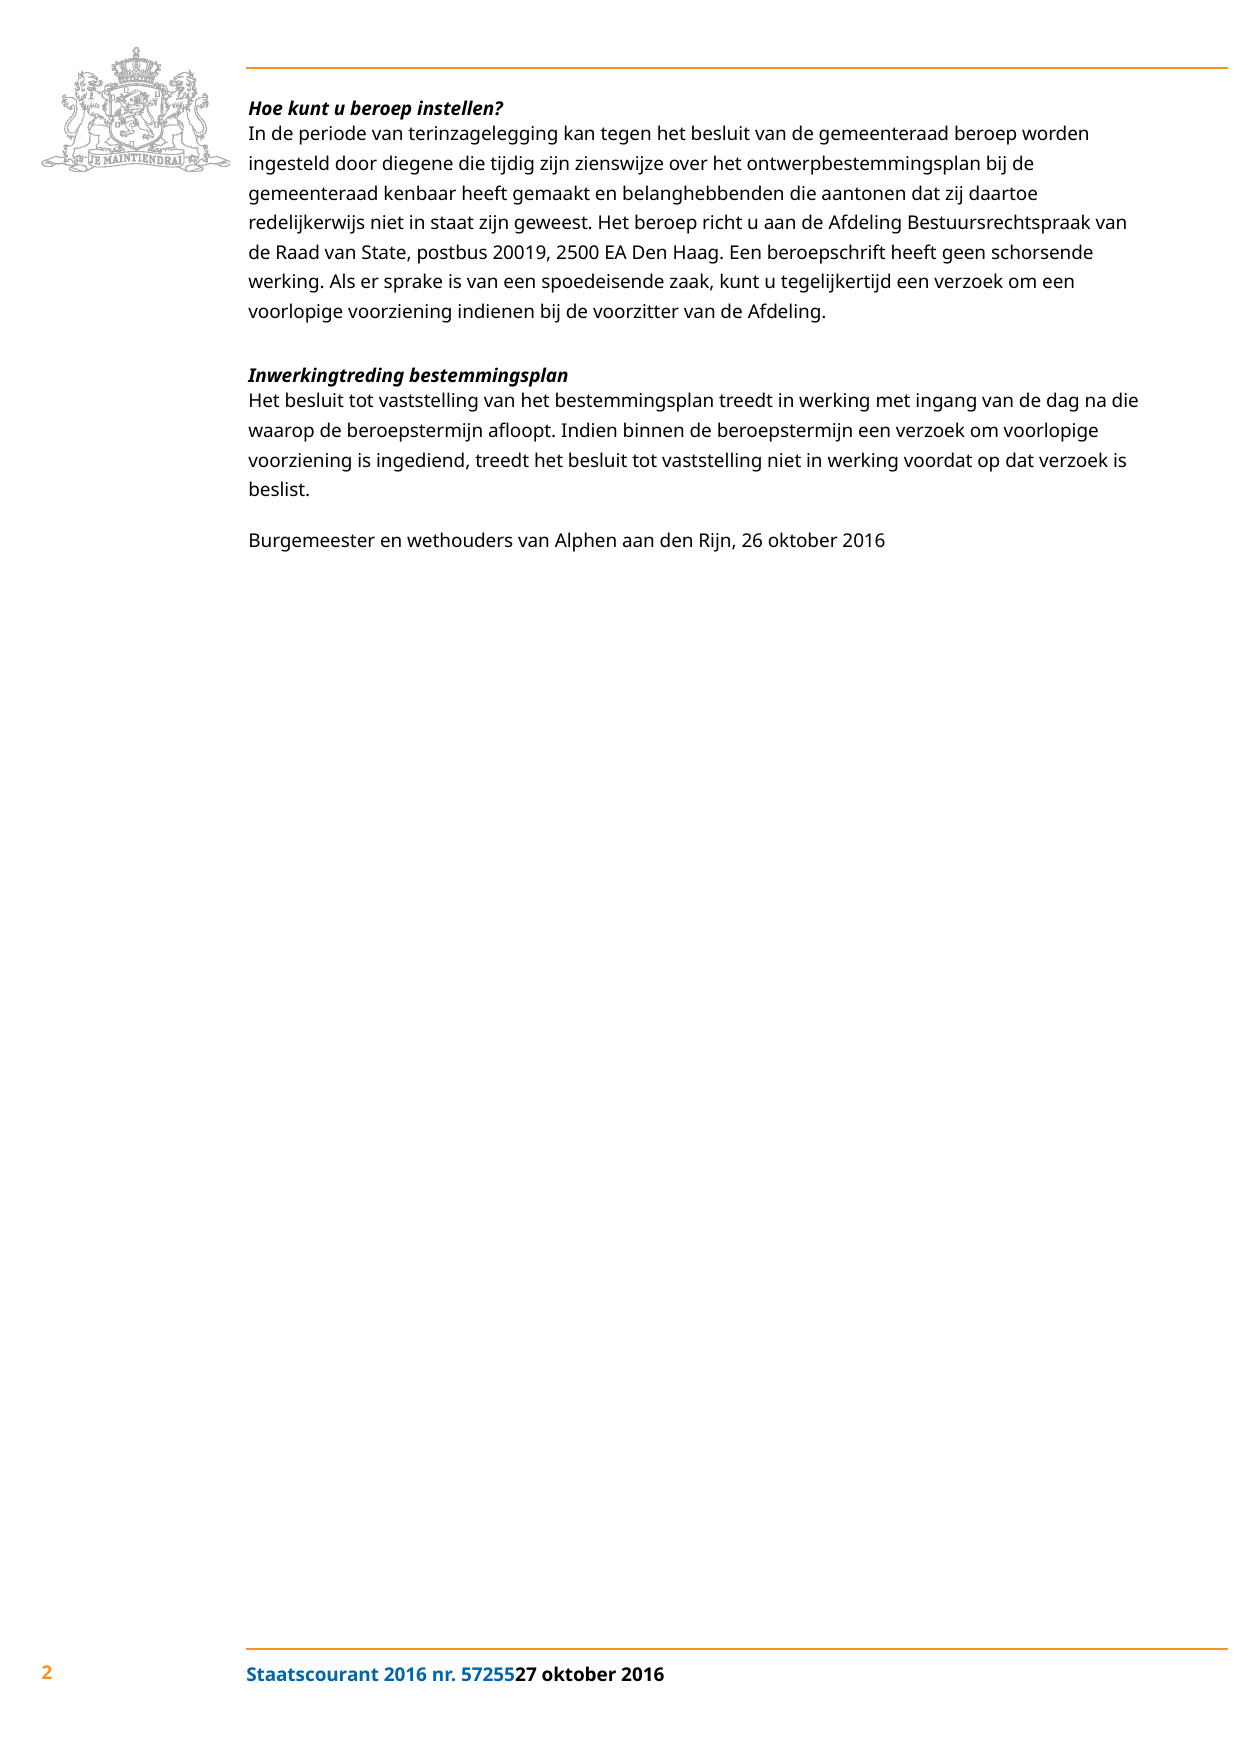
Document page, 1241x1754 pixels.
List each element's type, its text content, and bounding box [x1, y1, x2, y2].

text Burgemeester en wethouders van Alphen aan den Rijn, 26 oktober 2016 [248, 527, 1152, 553]
text Inwerkingtreding bestemmingsplan [248, 362, 1152, 388]
text Hoe kunt u beroep instellen? [248, 95, 1152, 121]
text Het besluit tot vaststelling van het bestemmingsplan treedt in werking met ingang van de dag na die waarop de beroepstermijn afloopt. Indien binnen de beroepstermijn een verzoek om voorlopige voorziening is ingediend, treedt het besluit tot vaststelling niet in werking voordat op dat verzoek is beslist. [248, 388, 1152, 502]
picture [41, 47, 231, 172]
text In de periode van terinzagelegging kan tegen het besluit van de gemeenteraad beroep worden ingesteld door diegene die tijdig zijn zienswijze over het ontwerpbestemmingsplan bij de gemeenteraad kenbaar heeft gemaakt en belanghebbenden die aantonen dat zij daartoe redelijkerwijs niet in staat zijn geweest. Het beroep richt u aan de Afdeling Bestuursrechtspraak van de Raad van State, postbus 20019, 2500 EA Den Haag. Een beroepschrift heeft geen schorsende werking. Als er sprake is van een spoedeisende zaak, kunt u tegelijkertijd een verzoek om een voorlopige voorziening indienen bij de voorzitter van de Afdeling. [248, 121, 1152, 324]
